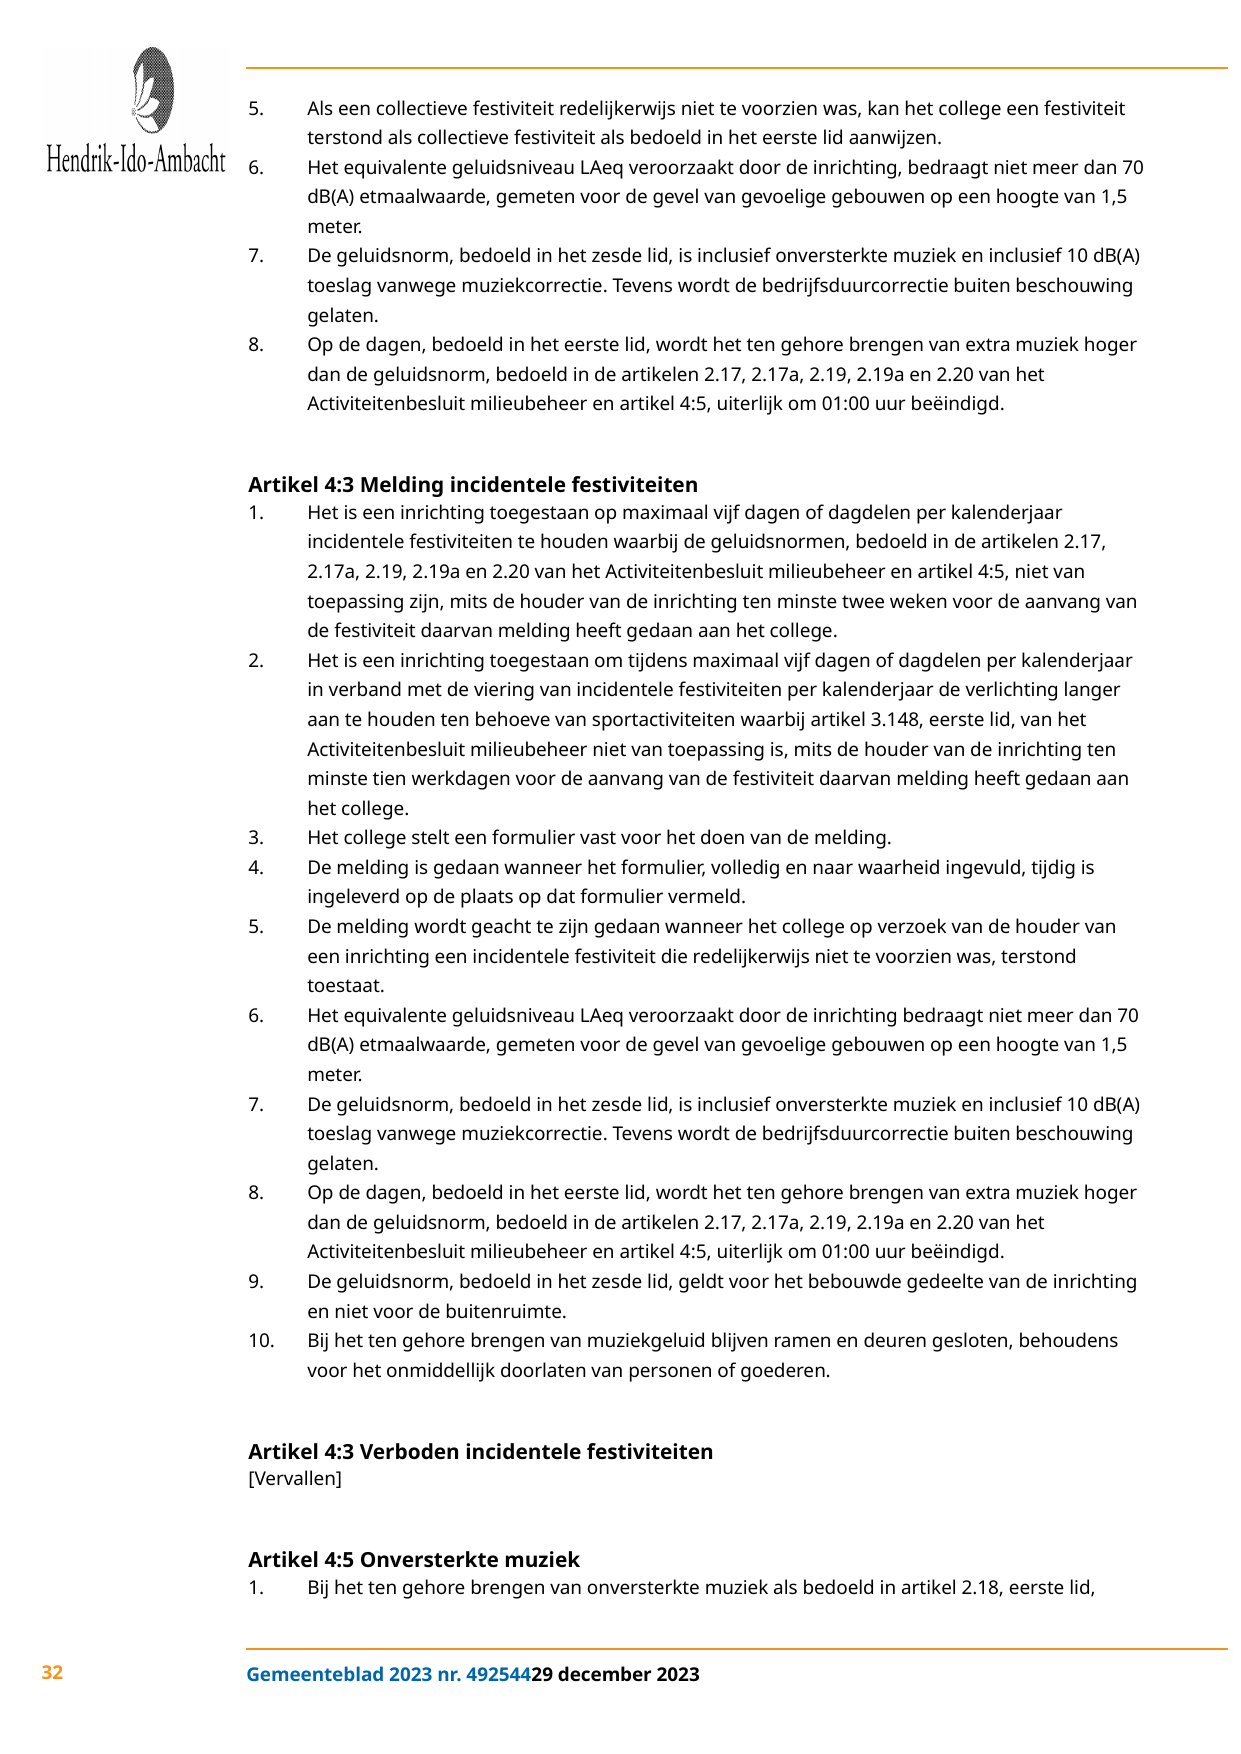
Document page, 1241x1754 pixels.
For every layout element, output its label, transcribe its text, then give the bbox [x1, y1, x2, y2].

list Het is een inrichting toegestaan om tijdens maximaal vijf dagen of dagdelen per kalenderjaar in verband met de viering van incidentele festiviteiten per kalenderjaar de verlichting langer aan te houden ten behoeve van sportactiviteiten waarbij artikel 3.148, eerste lid, van het Activiteitenbesluit milieubeheer niet van toepassing is, mits de houder van de inrichting ten minste tien werkdagen voor de aanvang van de festiviteit daarvan melding heeft gedaan aan het college. [248, 647, 1152, 821]
list Het college stelt een formulier vast voor het doen van de melding. [248, 824, 1152, 850]
list Als een collectieve festiviteit redelijkerwijs niet te voorzien was, kan het college een festiviteit terstond als collectieve festiviteit als bedoeld in het eerste lid aanwijzen. [248, 95, 1152, 150]
list Bij het ten gehore brengen van muziekgeluid blijven ramen en deuren gesloten, behoudens voor het onmiddellijk doorlaten van personen of goederen. [248, 1327, 1152, 1383]
list De melding wordt geacht te zijn gedaan wanneer het college op verzoek van de houder van een inrichting een incidentele festiviteit die redelijkerwijs niet te voorzien was, terstond toestaat. [248, 913, 1152, 998]
list Het is een inrichting toegestaan op maximaal vijf dagen of dagdelen per kalenderjaar incidentele festiviteiten te houden waarbij de geluidsnormen, bedoeld in de artikelen 2.17, 2.17a, 2.19, 2.19a en 2.20 van het Activiteitenbesluit milieubeheer en artikel 4:5, niet van toepassing zijn, mits de houder van de inrichting ten minste twee weken voor de aanvang van de festiviteit daarvan melding heeft gedaan aan het college. [248, 499, 1152, 643]
list Bij het ten gehore brengen van onversterkte muziek als bedoeld in artikel 2.18, eerste lid, [248, 1574, 1152, 1599]
text Artikel 4:5 Onversterkte muziek [248, 1545, 1152, 1574]
list Op de dagen, bedoeld in het eerste lid, wordt het ten gehore brengen van extra muziek hoger dan de geluidsnorm, bedoeld in de artikelen 2.17, 2.17a, 2.19, 2.19a en 2.20 van het Activiteitenbesluit milieubeheer en artikel 4:5, uiterlijk om 01:00 uur beëindigd. [248, 1179, 1152, 1264]
text Artikel 4:3 Melding incidentele festiviteiten [248, 471, 1152, 499]
list De geluidsnorm, bedoeld in het zesde lid, is inclusief onversterkte muziek en inclusief 10 dB(A) toeslag vanwege muziekcorrectie. Tevens wordt de bedrijfsduurcorrectie buiten beschouwing gelaten. [248, 1091, 1152, 1176]
list De melding is gedaan wanneer het formulier, volledig en naar waarheid ingevuld, tijdig is ingeleverd op de plaats op dat formulier vermeld. [248, 854, 1152, 909]
list Het equivalente geluidsniveau LAeq veroorzaakt door de inrichting bedraagt niet meer dan 70 dB(A) etmaalwaarde, gemeten voor de gevel van gevoelige gebouwen op een hoogte van 1,5 meter. [248, 1002, 1152, 1087]
list De geluidsnorm, bedoeld in het zesde lid, is inclusief onversterkte muziek en inclusief 10 dB(A) toeslag vanwege muziekcorrectie. Tevens wordt de bedrijfsduurcorrectie buiten beschouwing gelaten. [248, 243, 1152, 328]
picture [41, 47, 231, 172]
list Op de dagen, bedoeld in het eerste lid, wordt het ten gehore brengen van extra muziek hoger dan de geluidsnorm, bedoeld in de artikelen 2.17, 2.17a, 2.19, 2.19a en 2.20 van het Activiteitenbesluit milieubeheer en artikel 4:5, uiterlijk om 01:00 uur beëindigd. [248, 331, 1152, 416]
text Artikel 4:3 Verboden incidentele festiviteiten [248, 1437, 1152, 1465]
list Het equivalente geluidsniveau LAeq veroorzaakt door de inrichting, bedraagt niet meer dan 70 dB(A) etmaalwaarde, gemeten voor de gevel van gevoelige gebouwen op een hoogte van 1,5 meter. [248, 154, 1152, 239]
text [Vervallen] [248, 1465, 1152, 1491]
list De geluidsnorm, bedoeld in het zesde lid, geldt voor het bebouwde gedeelte van de inrichting en niet voor de buitenruimte. [248, 1268, 1152, 1323]
